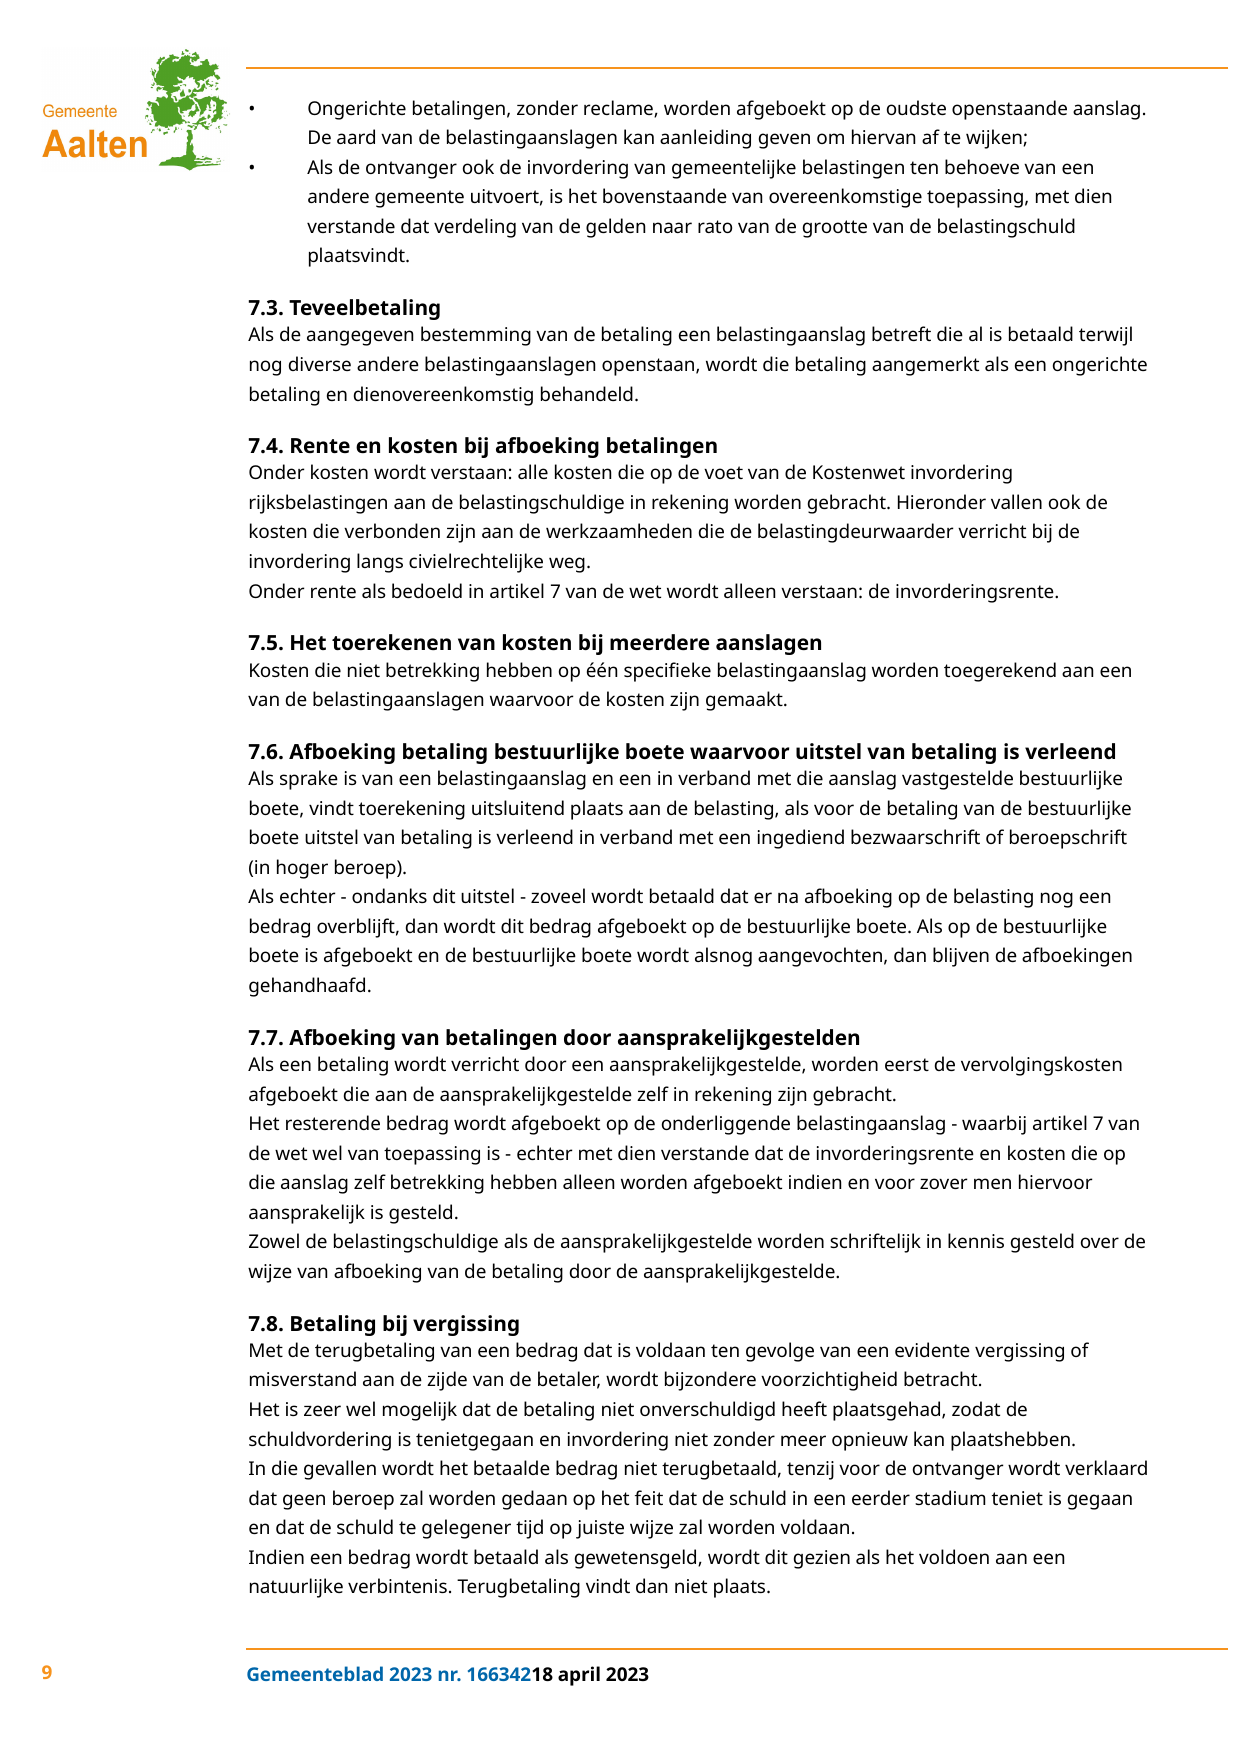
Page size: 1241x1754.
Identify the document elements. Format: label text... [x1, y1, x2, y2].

text afgeboekt die aan de aansprakelijkgestelde zelf in rekening zijn gebracht. [248, 1081, 1152, 1106]
text Als echter - ondanks dit uitstel - zoveel wordt betaald dat er na afboeking op de belasting nog een bedrag overblijft, dan wordt dit bedrag afgeboekt op de bestuurlijke boete. Als op de bestuurlijke boete is afgeboekt en de bestuurlijke boete wordt alsnog aangevochten, dan blijven de afboekingen gehandhaafd. [248, 883, 1152, 998]
text 7.3. Teveelbetaling [248, 293, 1152, 322]
text Kosten die niet betrekking hebben op één specifieke belastingaanslag worden toegerekend aan een van de belastingaanslagen waarvoor de kosten zijn gemaakt. [248, 657, 1152, 712]
text 7.5. Het toerekenen van kosten bij meerdere aanslagen [248, 628, 1152, 657]
text 7.6. Afboeking betaling bestuurlijke boete waarvoor uitstel van betaling is verleend [248, 737, 1152, 765]
text Als sprake is van een belastingaanslag en een in verband met die aanslag vastgestelde bestuurlijke boete, vindt toerekening uitsluitend plaats aan de belasting, als voor de betaling van de bestuurlijke boete uitstel van betaling is verleend in verband met een ingediend bezwaarschrift of beroepschrift (in hoger beroep). [248, 765, 1152, 880]
text Het is zeer wel mogelijk dat de betaling niet onverschuldigd heeft plaatsgehad, zodat de schuldvordering is tenietgegaan en invordering niet zonder meer opnieuw kan plaatshebben. [248, 1396, 1152, 1452]
text 7.8. Betaling bij vergissing [248, 1309, 1152, 1337]
text 7.4. Rente en kosten bij afboeking betalingen [248, 431, 1152, 459]
picture [41, 47, 231, 172]
text Het resterende bedrag wordt afgeboekt op de onderliggende belastingaanslag - waarbij artikel 7 van de wet wel van toepassing is - echter met dien verstande dat de invorderingsrente en kosten die op die aanslag zelf betrekking hebben alleen worden afgeboekt indien en voor zover men hiervoor aansprakelijk is gesteld. [248, 1110, 1152, 1225]
text 7.7. Afboeking van betalingen door aansprakelijkgestelden [248, 1023, 1152, 1051]
text Zowel de belastingschuldige als de aansprakelijkgestelde worden schriftelijk in kennis gesteld over de wijze van afboeking van de betaling door de aansprakelijkgestelde. [248, 1229, 1152, 1284]
text Als een betaling wordt verricht door een aansprakelijkgestelde, worden eerst de vervolgingskosten [248, 1051, 1152, 1077]
text In die gevallen wordt het betaalde bedrag niet terugbetaald, tenzij voor de ontvanger wordt verklaard dat geen beroep zal worden gedaan op het feit dat de schuld in een eerder stadium teniet is gegaan en dat de schuld te gelegener tijd op juiste wijze zal worden voldaan. [248, 1455, 1152, 1540]
text Onder rente als bedoeld in artikel 7 van de wet wordt alleen verstaan: de invorderingsrente. [248, 578, 1152, 604]
text Met de terugbetaling van een bedrag dat is voldaan ten gevolge van een evidente vergissing of misverstand aan de zijde van de betaler, wordt bijzondere voorzichtigheid betracht. [248, 1337, 1152, 1392]
list Als de ontvanger ook de invordering van gemeentelijke belastingen ten behoeve van een andere gemeente uitvoert, is het bovenstaande van overeenkomstige toepassing, met dien verstande dat verdeling van de gelden naar rato van de grootte van de belastingschuld plaatsvindt. [248, 154, 1152, 268]
text Als de aangegeven bestemming van de betaling een belastingaanslag betreft die al is betaald terwijl nog diverse andere belastingaanslagen openstaan, wordt die betaling aangemerkt als een ongerichte betaling en dienovereenkomstig behandeld. [248, 322, 1152, 406]
text Onder kosten wordt verstaan: alle kosten die op de voet van de Kostenwet invordering rijksbelastingen aan de belastingschuldige in rekening worden gebracht. Hieronder vallen ook de kosten die verbonden zijn aan de werkzaamheden die de belastingdeurwaarder verricht bij de invordering langs civielrechtelijke weg. [248, 459, 1152, 574]
list Ongerichte betalingen, zonder reclame, worden afgeboekt op de oudste openstaande aanslag. De aard van de belastingaanslagen kan aanleiding geven om hiervan af te wijken; [248, 95, 1152, 150]
text Indien een bedrag wordt betaald als gewetensgeld, wordt dit gezien als het voldoen aan een natuurlijke verbintenis. Terugbetaling vindt dan niet plaats. [248, 1544, 1152, 1599]
